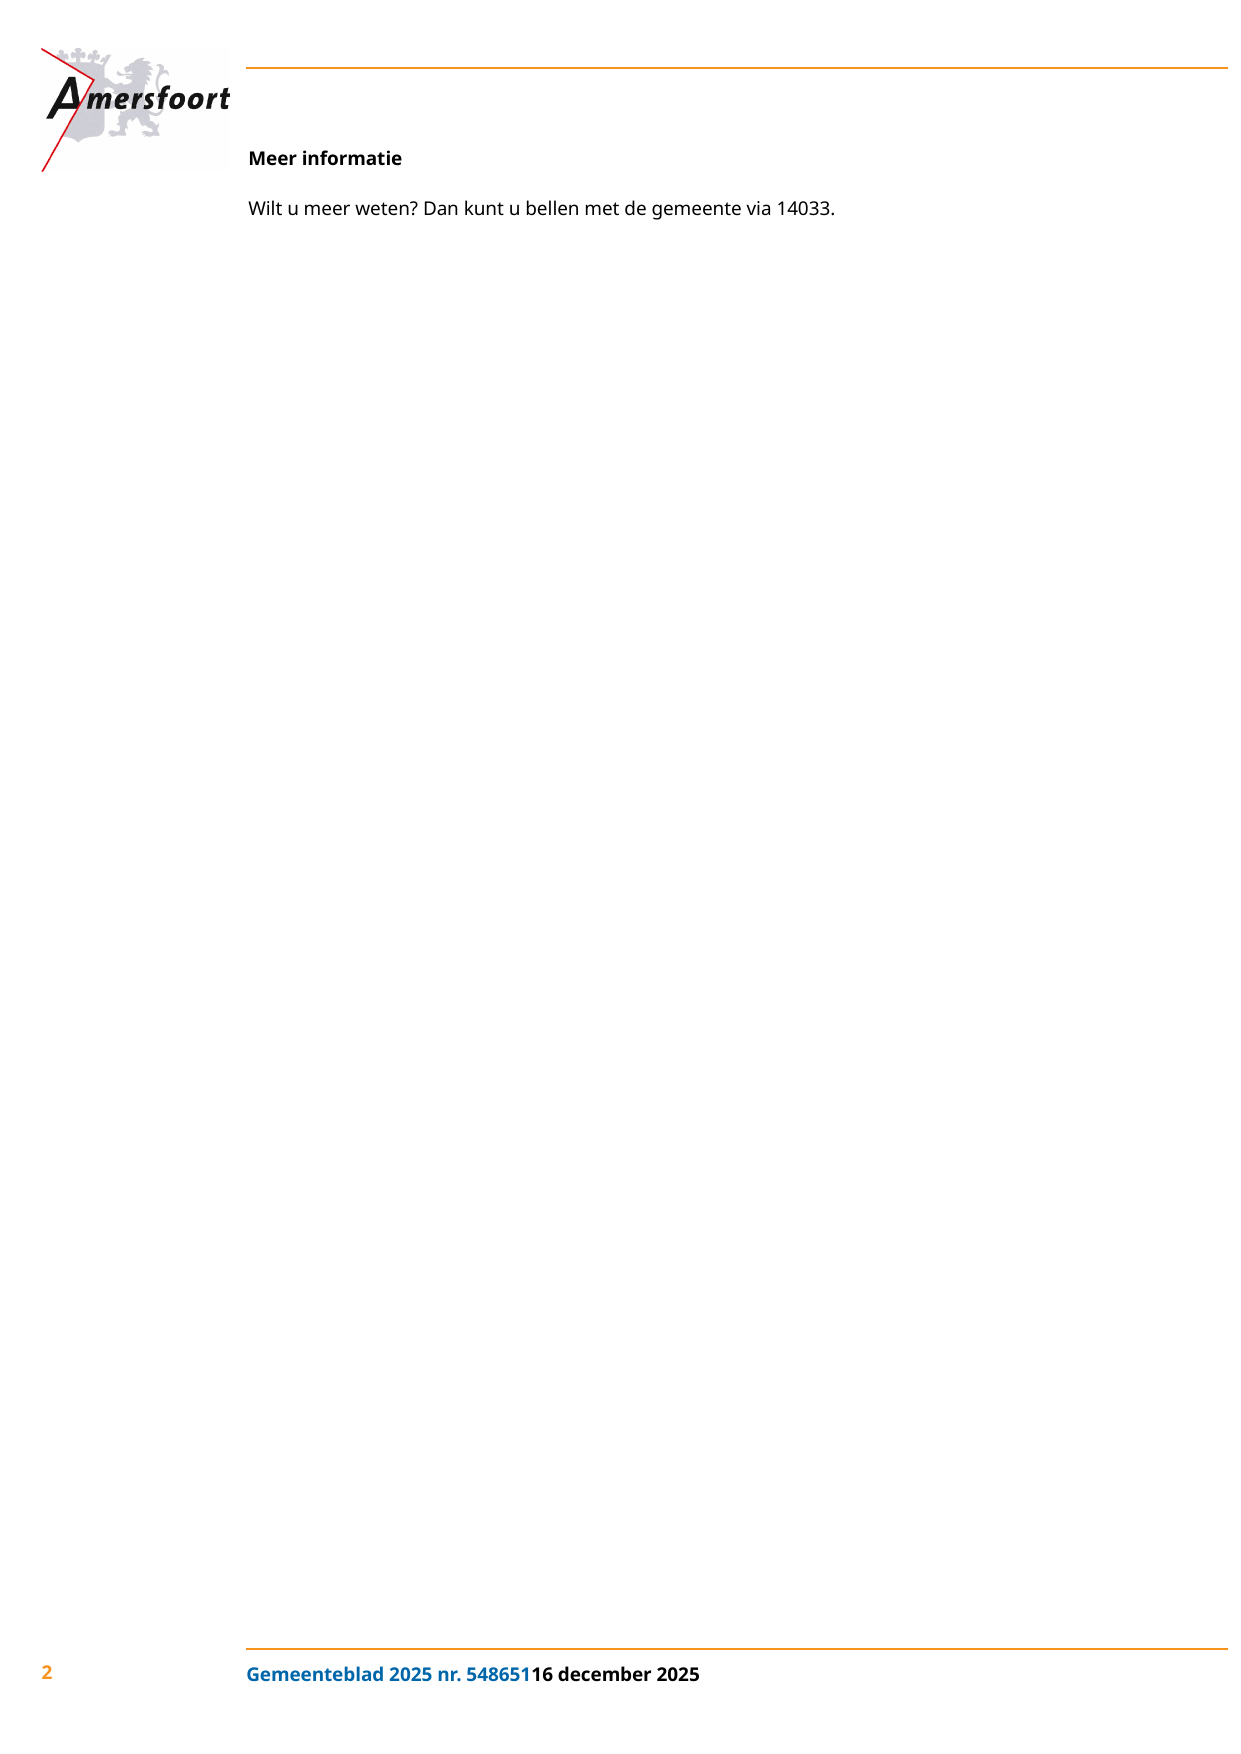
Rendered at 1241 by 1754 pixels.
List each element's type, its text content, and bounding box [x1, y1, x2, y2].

text Wilt u meer weten? Dan kunt u bellen met de gemeente via 14033. [248, 196, 1152, 221]
picture [41, 47, 231, 172]
text Meer informatie [248, 145, 1152, 171]
